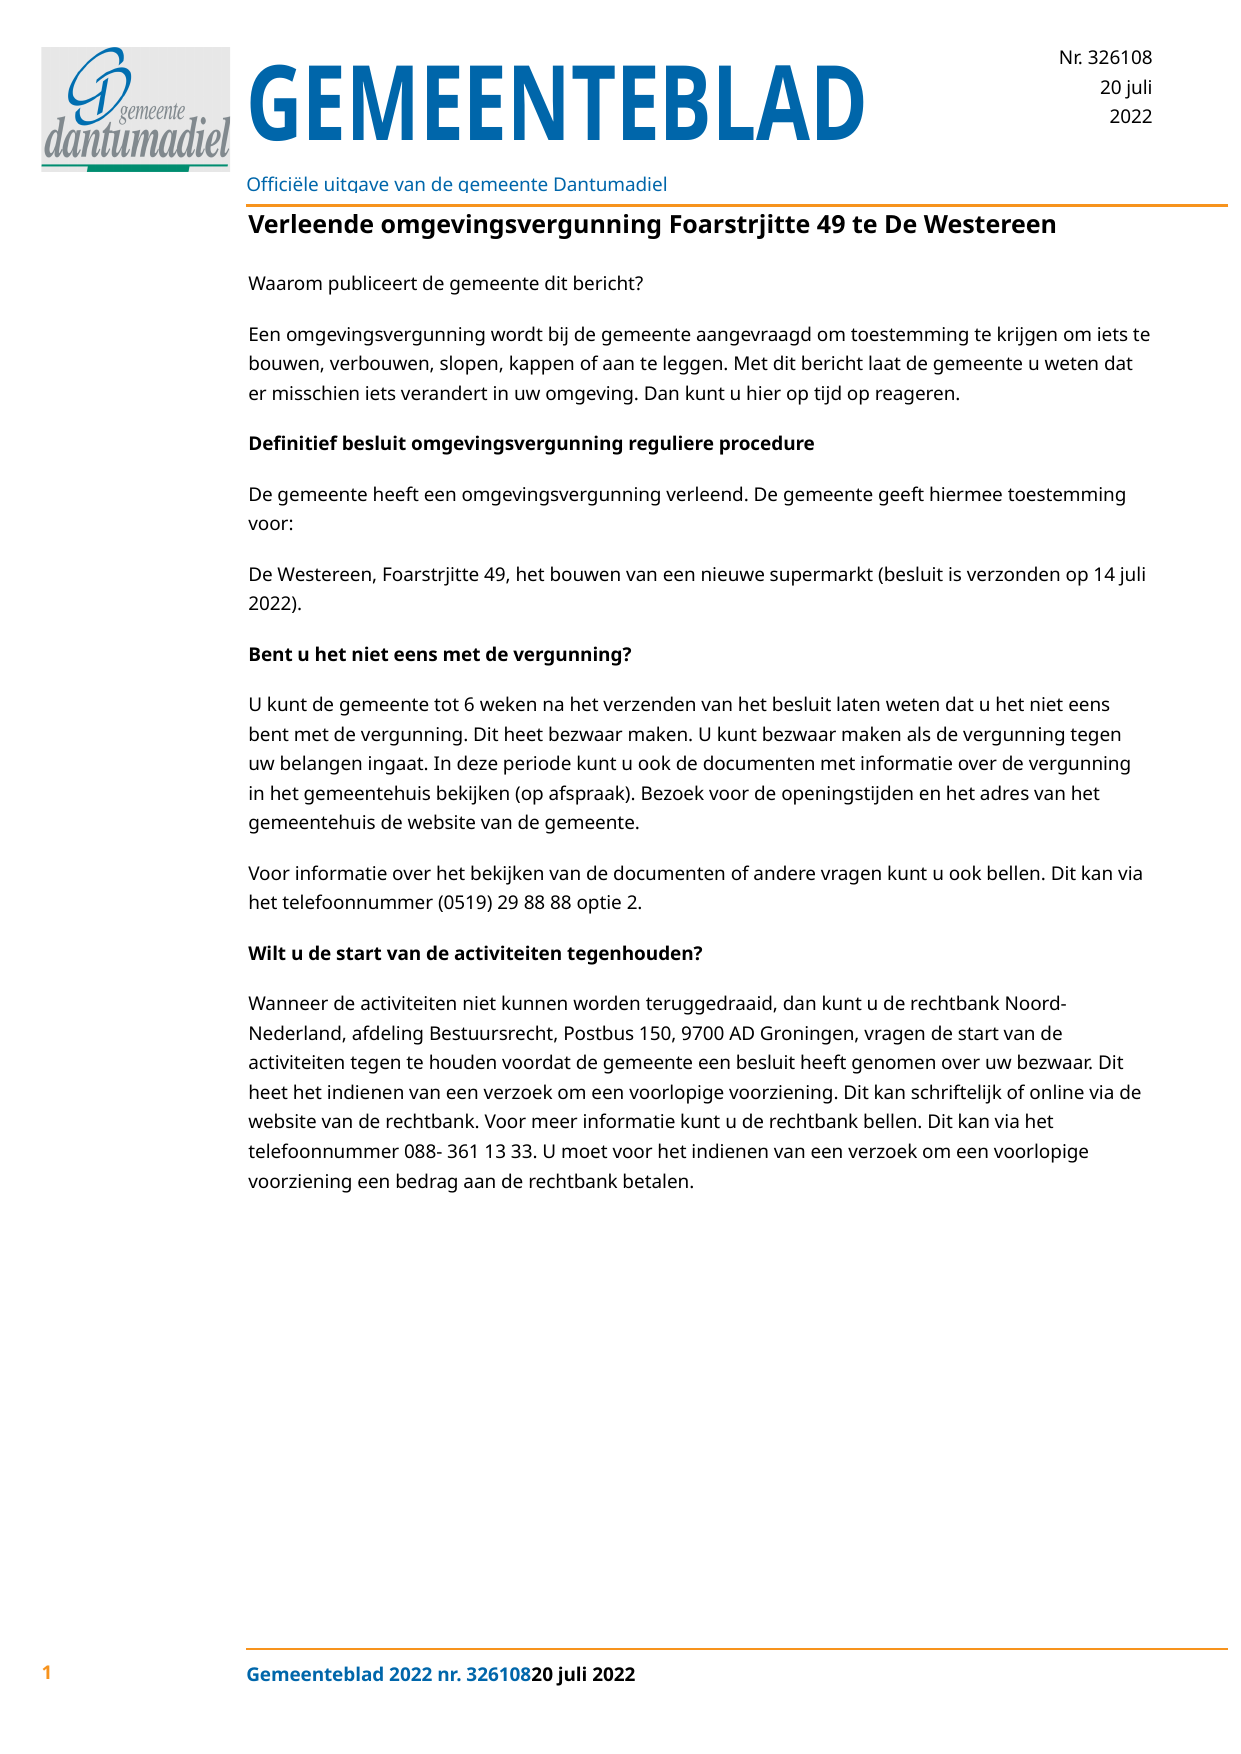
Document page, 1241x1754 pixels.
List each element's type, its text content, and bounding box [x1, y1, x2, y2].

text U kunt de gemeente tot 6 weken na het verzenden van het besluit laten weten dat u het niet eens bent met de vergunning. Dit heet bezwaar maken. U kunt bezwaar maken als de vergunning tegen uw belangen ingaat. In deze periode kunt u ook de documenten met informatie over de vergunning in het gemeentehuis bekijken (op afspraak). Bezoek voor de openingstijden en het adres van het gemeentehuis de website van de gemeente. [248, 691, 1152, 835]
text De gemeente heeft een omgevingsvergunning verleend. De gemeente geeft hiermee toestemming voor: [248, 481, 1152, 536]
text Wilt u de start van de activiteiten tegenhouden? [248, 940, 1152, 966]
text Voor informatie over het bekijken van de documenten of andere vragen kunt u ook bellen. Dit kan via het telefoonnummer (0519) 29 88 88 optie 2. [248, 860, 1152, 915]
text Wanneer de activiteiten niet kunnen worden teruggedraaid, dan kunt u de rechtbank Noord-Nederland, afdeling Bestuursrecht, Postbus 150, 9700 AD Groningen, vragen de start van de activiteiten tegen te houden voordat de gemeente een besluit heeft genomen over uw bezwaar. Dit heet het indienen van een verzoek om een voorlopige voorziening. Dit kan schriftelijk of online via de website van de rechtbank. Voor meer informatie kunt u de rechtbank bellen. Dit kan via het telefoonnummer 088- 361 13 33. U moet voor het indienen van een verzoek om een voorlopige voorziening een bedrag aan de rechtbank betalen. [248, 990, 1152, 1193]
text Waarom publiceert de gemeente dit bericht? [248, 270, 1152, 296]
text De Westereen, Foarstrjitte 49, het bouwen van een nieuwe supermarkt (besluit is verzonden op 14 juli 2022). [248, 561, 1152, 616]
picture [41, 47, 231, 172]
text Definitief besluit omgevingsvergunning reguliere procedure [248, 430, 1152, 456]
text Een omgevingsvergunning wordt bij de gemeente aangevraagd om toestemming te krijgen om iets te bouwen, verbouwen, slopen, kappen of aan te leggen. Met dit bericht laat de gemeente u weten dat er misschien iets verandert in uw omgeving. Dan kunt u hier op tijd op reageren. [248, 321, 1152, 406]
text Bent u het niet eens met de vergunning? [248, 641, 1152, 666]
text Verleende omgevingsvergunning Foarstrjitte 49 te De Westereen [248, 207, 1152, 241]
